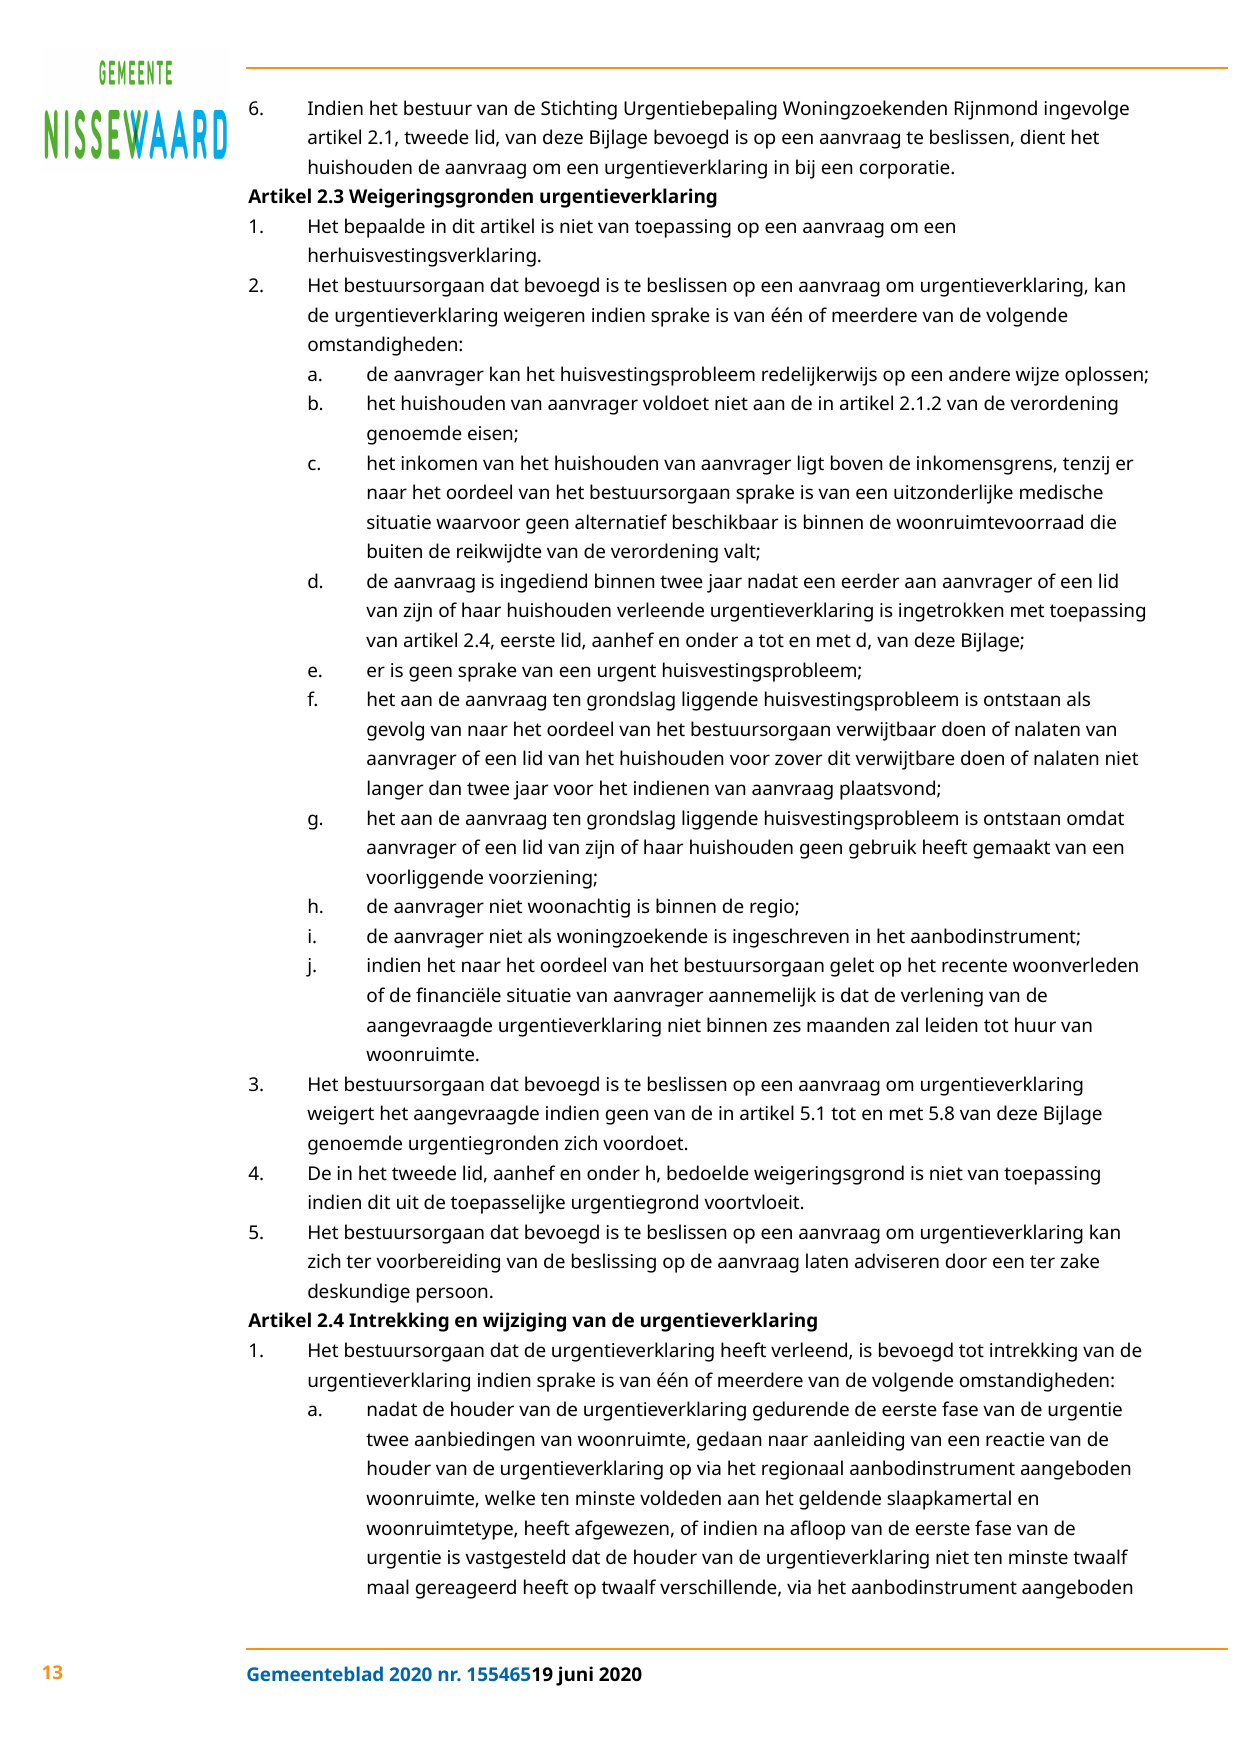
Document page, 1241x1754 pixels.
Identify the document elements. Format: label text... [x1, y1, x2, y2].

list nadat de houder van de urgentieverklaring gedurende de eerste fase van de urgentie twee aanbiedingen van woonruimte, gedaan naar aanleiding van een reactie van de houder van de urgentieverklaring op via het regionaal aanbodinstrument aangeboden woonruimte, welke ten minste voldeden aan het geldende slaapkamertal en woonruimtetype, heeft afgewezen, of indien na afloop van de eerste fase van de urgentie is vastgesteld dat de houder van de urgentieverklaring niet ten minste twaalf maal gereageerd heeft op twaalf verschillende, via het aanbodinstrument aangeboden [307, 1396, 1152, 1600]
list de aanvrager niet als woningzoekende is ingeschreven in het aanbodinstrument; [307, 923, 1152, 949]
list Het bepaalde in dit artikel is niet van toepassing op een aanvraag om een herhuisvestingsverklaring. [248, 213, 1152, 268]
text Artikel 2.3 Weigeringsgronden urgentieverklaring [248, 183, 1152, 209]
list de aanvraag is ingediend binnen twee jaar nadat een eerder aan aanvrager of een lid van zijn of haar huishouden verleende urgentieverklaring is ingetrokken met toepassing van artikel 2.4, eerste lid, aanhef en onder a tot en met d, van deze Bijlage; [307, 568, 1152, 653]
list het aan de aanvraag ten grondslag liggende huisvestingsprobleem is ontstaan als gevolg van naar het oordeel van het bestuursorgaan verwijtbaar doen of nalaten van aanvrager of een lid van het huishouden voor zover dit verwijtbare doen of nalaten niet langer dan twee jaar voor het indienen van aanvraag plaatsvond; [307, 686, 1152, 801]
list Het bestuursorgaan dat bevoegd is te beslissen op een aanvraag om urgentieverklaring kan zich ter voorbereiding van de beslissing op de aanvraag laten adviseren door een ter zake deskundige persoon. [248, 1219, 1152, 1304]
list het huishouden van aanvrager voldoet niet aan de in artikel 2.1.2 van de verordening genoemde eisen; [307, 391, 1152, 446]
list Indien het bestuur van de Stichting Urgentiebepaling Woningzoekenden Rijnmond ingevolge artikel 2.1, tweede lid, van deze Bijlage bevoegd is op een aanvraag te beslissen, dient het huishouden de aanvraag om een urgentieverklaring in bij een corporatie. [248, 95, 1152, 180]
list Het bestuursorgaan dat bevoegd is te beslissen op een aanvraag om urgentieverklaring, kan de urgentieverklaring weigeren indien sprake is van één of meerdere van de volgende omstandigheden: [248, 272, 1152, 357]
list het inkomen van het huishouden van aanvrager ligt boven de inkomensgrens, tenzij er naar het oordeel van het bestuursorgaan sprake is van een uitzonderlijke medische situatie waarvoor geen alternatief beschikbaar is binnen de woonruimtevoorraad die buiten de reikwijdte van de verordening valt; [307, 450, 1152, 564]
list De in het tweede lid, aanhef en onder h, bedoelde weigeringsgrond is niet van toepassing indien dit uit de toepasselijke urgentiegrond voortvloeit. [248, 1160, 1152, 1215]
picture [41, 47, 231, 172]
list het aan de aanvraag ten grondslag liggende huisvestingsprobleem is ontstaan omdat aanvrager of een lid van zijn of haar huishouden geen gebruik heeft gemaakt van een voorliggende voorziening; [307, 805, 1152, 890]
list er is geen sprake van een urgent huisvestingsprobleem; [307, 657, 1152, 683]
list de aanvrager niet woonachtig is binnen de regio; [307, 893, 1152, 919]
list indien het naar het oordeel van het bestuursorgaan gelet op het recente woonverleden of de financiële situatie van aanvrager aannemelijk is dat de verlening van de aangevraagde urgentieverklaring niet binnen zes maanden zal leiden tot huur van woonruimte. [307, 953, 1152, 1067]
list de aanvrager kan het huisvestingsprobleem redelijkerwijs op een andere wijze oplossen; [307, 361, 1152, 387]
list Het bestuursorgaan dat bevoegd is te beslissen op een aanvraag om urgentieverklaring weigert het aangevraagde indien geen van de in artikel 5.1 tot en met 5.8 van deze Bijlage genoemde urgentiegronden zich voordoet. [248, 1071, 1152, 1156]
text Artikel 2.4 Intrekking en wijziging van de urgentieverklaring [248, 1308, 1152, 1333]
list Het bestuursorgaan dat de urgentieverklaring heeft verleend, is bevoegd tot intrekking van de urgentieverklaring indien sprake is van één of meerdere van de volgende omstandigheden: [248, 1337, 1152, 1393]
